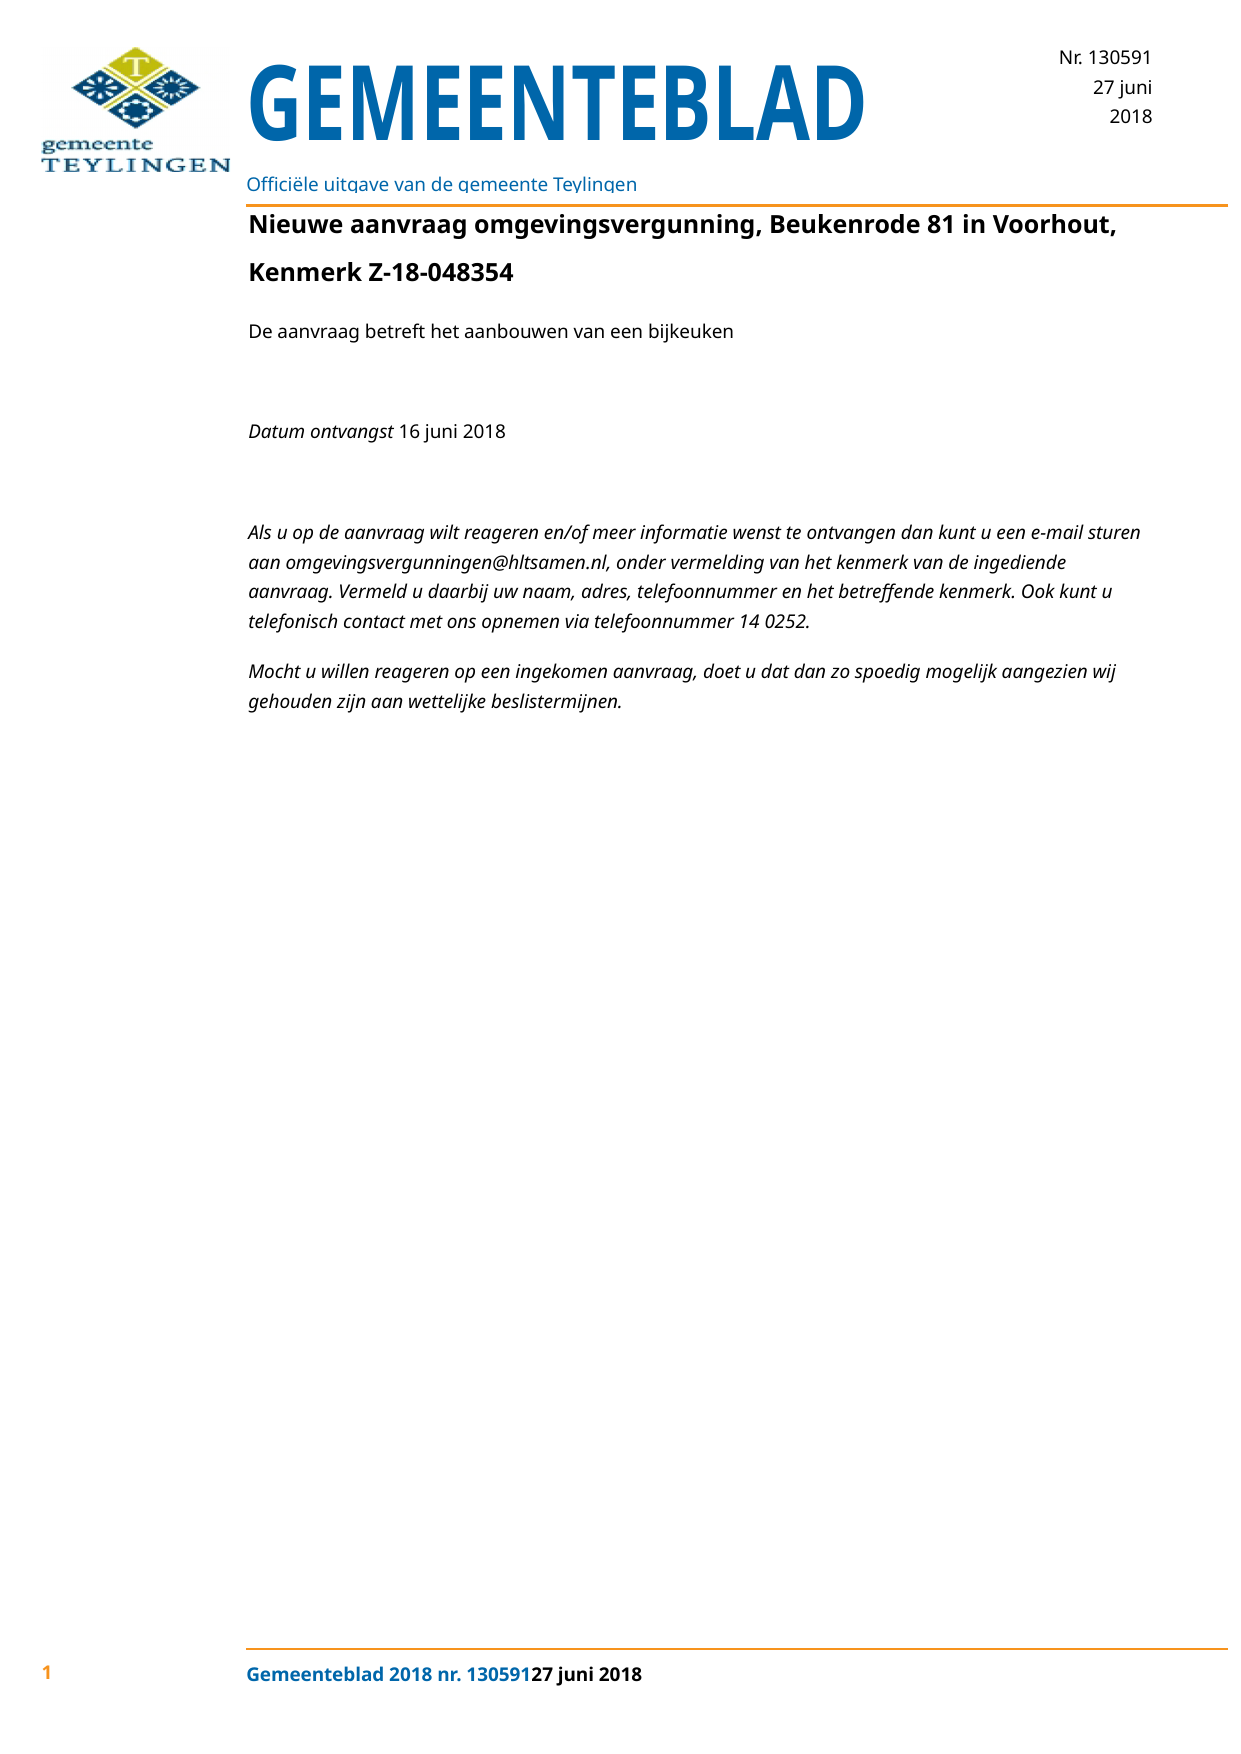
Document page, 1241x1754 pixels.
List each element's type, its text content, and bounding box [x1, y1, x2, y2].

text Nieuwe aanvraag omgevingsvergunning, Beukenrode 81 in Voorhout, Kenmerk Z-18-048354 [248, 207, 1152, 288]
text De aanvraag betreft het aanbouwen van een bijkeuken [248, 318, 1152, 344]
text Als u op de aanvraag wilt reageren en/of meer informatie wenst te ontvangen dan kunt u een e-mail sturen aan omgevingsvergunningen@hltsamen.nl, onder vermelding van het kenmerk van de ingediende aanvraag. Vermeld u daarbij uw naam, adres, telefoonnummer en het betreffende kenmerk. Ook kunt u telefonisch contact met ons opnemen via telefoonnummer 14 0252. [248, 519, 1152, 634]
text Mocht u willen reageren op een ingekomen aanvraag, doet u dat dan zo spoedig mogelijk aangezien wij gehouden zijn aan wettelijke beslistermijnen. [248, 659, 1152, 714]
text Datum ontvangst 16 juni 2018 [248, 419, 1152, 444]
picture [41, 47, 231, 172]
